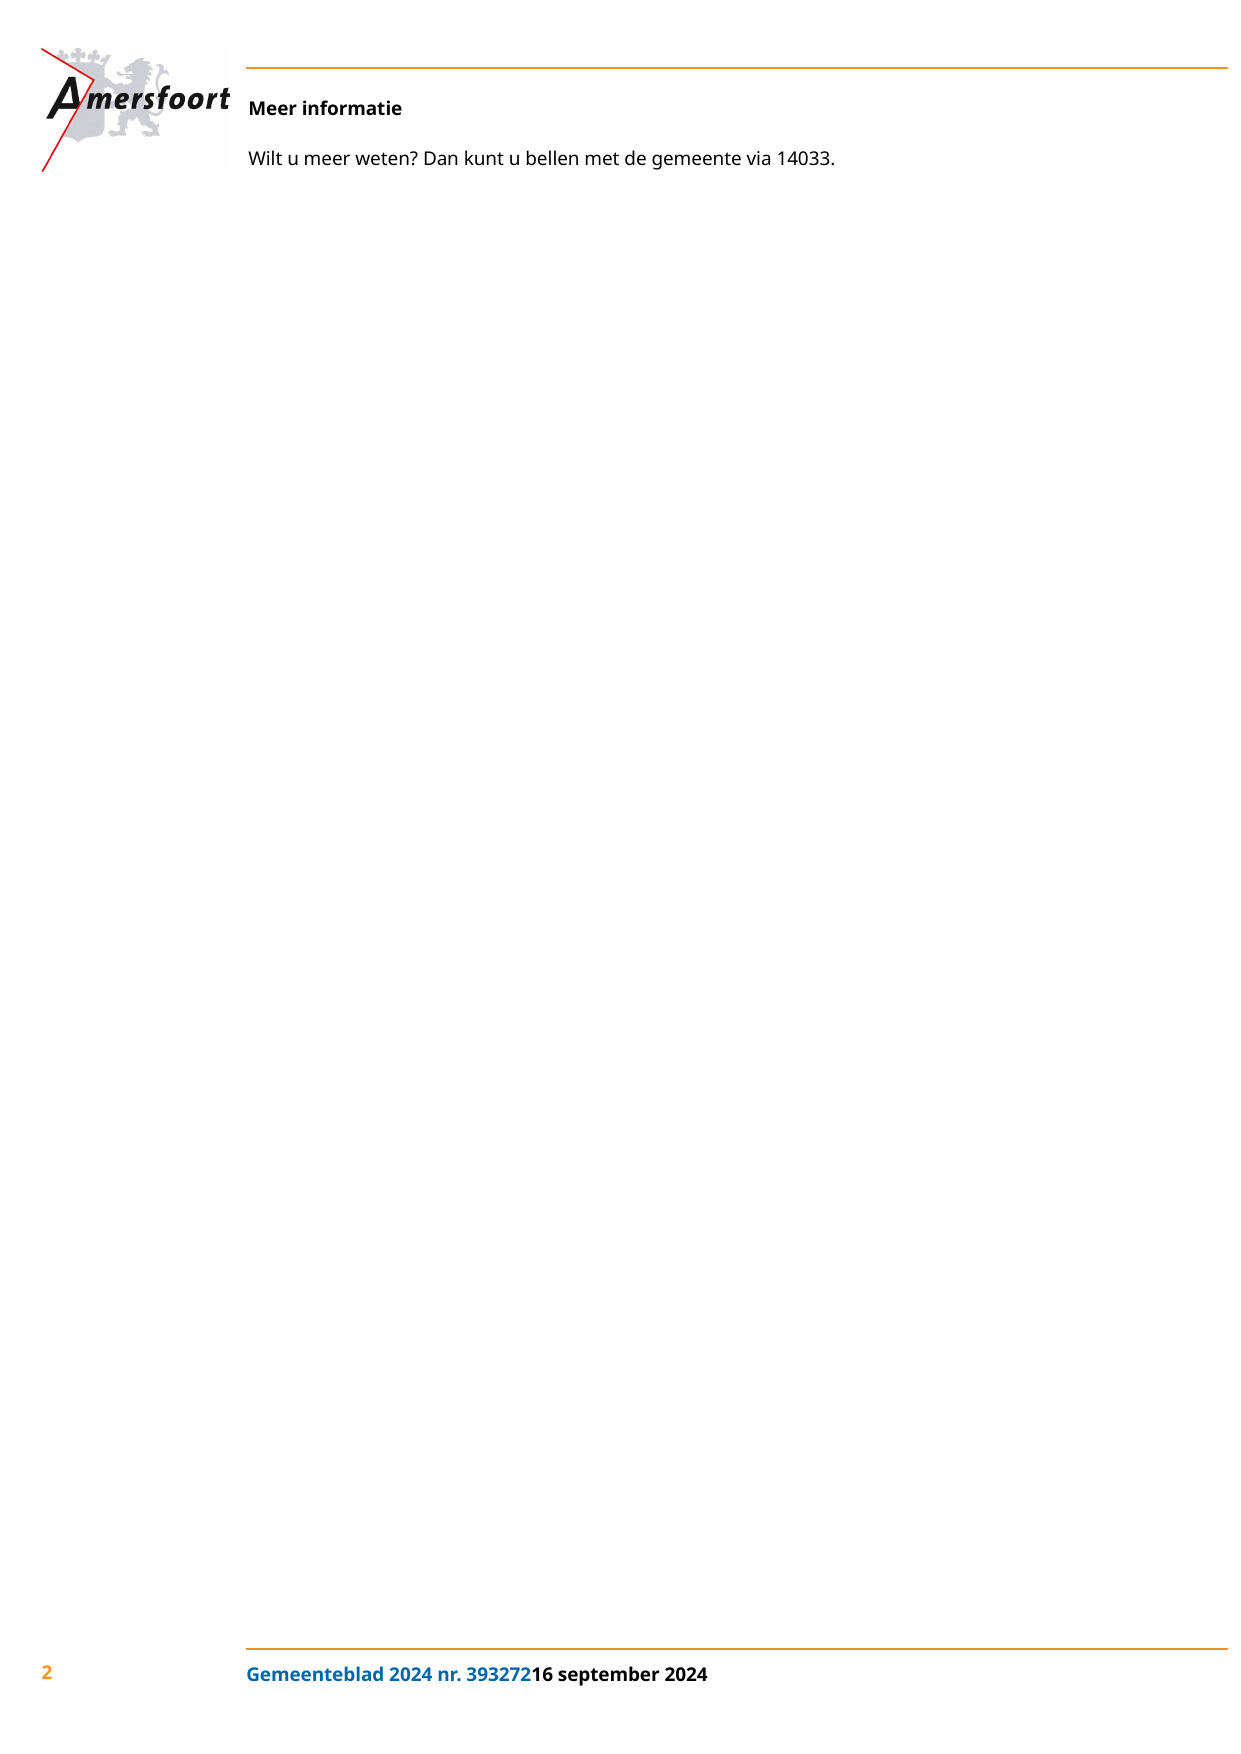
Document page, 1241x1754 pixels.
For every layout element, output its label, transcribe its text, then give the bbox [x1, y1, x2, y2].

picture [41, 47, 231, 172]
text Meer informatie [248, 95, 1152, 121]
text Wilt u meer weten? Dan kunt u bellen met de gemeente via 14033. [248, 145, 1152, 171]
